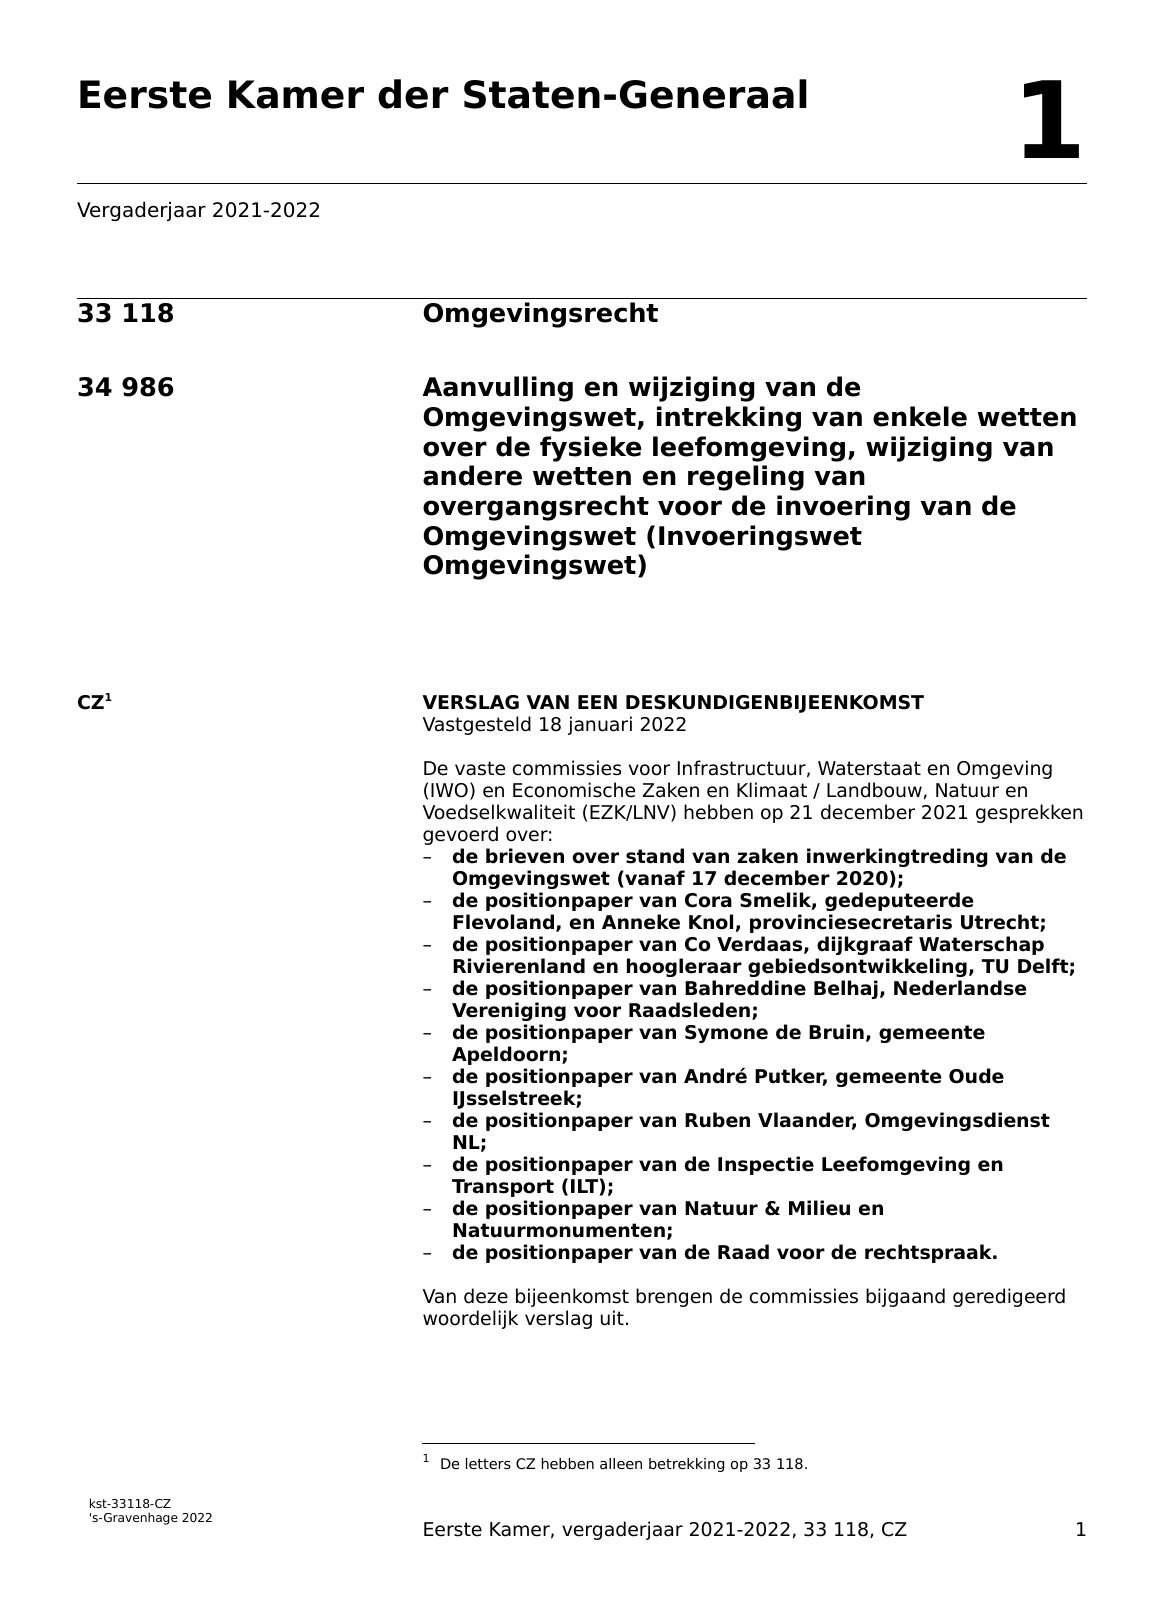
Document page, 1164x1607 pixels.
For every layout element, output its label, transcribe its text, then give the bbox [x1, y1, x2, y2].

text – de positionpaper van Cora Smelik, gedeputeerde Flevoland, en Anneke Knol, provinciesecretaris Utrecht; [422, 890, 1087, 934]
text – de positionpaper van de Raad voor de rechtspraak. [422, 1242, 1087, 1263]
text – de brieven over stand van zaken inwerkingtreding van de Omgevingswet (vanaf 17 december 2020); [422, 846, 1087, 890]
table_header 1 [886, 59, 1087, 183]
text De vaste commissies voor Infrastructuur, Waterstaat en Omgeving (IWO) en Economische Zaken en Klimaat / Landbouw, Natuur en Voedselkwaliteit (EZK/LNV) hebben op 21 december 2021 gesprekken gevoerd over: [422, 758, 1087, 846]
text Van deze bijeenkomst brengen de commissies bijgaand geredigeerd woordelijk verslag uit. [422, 1286, 1087, 1330]
subtitle 34 986 Aanvulling en wijziging van de Omgevingswet, intrekking van enkele wetten over de fysieke leefomgeving, wijziging van andere wetten en regeling van overgangsrecht voor de invoering van de Omgevingswet (Invoeringswet Omgevingswet) [77, 373, 1087, 581]
text kst-33118-CZ [88, 1497, 323, 1511]
text – de positionpaper van Co Verdaas, dijkgraaf Waterschap Rivierenland en hoogleraar gebiedsontwikkeling, TU Delft; [422, 934, 1087, 978]
text – de positionpaper van de Inspectie Leefomgeving en Transport (ILT); [422, 1154, 1087, 1198]
text – de positionpaper van Ruben Vlaander, Omgevingsdienst NL; [422, 1110, 1087, 1154]
table_header Eerste Kamer der Staten-Generaal [77, 59, 886, 183]
text – de positionpaper van Natuur & Milieu en Natuurmonumenten; [422, 1198, 1087, 1242]
text – de positionpaper van André Putker, gemeente Oude IJsselstreek; [422, 1066, 1087, 1110]
text – de positionpaper van Symone de Bruin, gemeente Apeldoorn; [422, 1022, 1087, 1066]
text De letters CZ hebben alleen betrekking op 33 118. [422, 1452, 1087, 1474]
text Vastgesteld 18 januari 2022 [422, 714, 1087, 736]
text – de positionpaper van Bahreddine Belhaj, Nederlandse Vereniging voor Raadsleden; [422, 978, 1087, 1022]
subtitle CZ VERSLAG VAN EEN DESKUNDIGENBIJEENKOMST [77, 692, 1087, 714]
table_cell Vergaderjaar 2021-2022 [77, 184, 1087, 298]
text 's-Gravenhage 2022 [88, 1511, 323, 1525]
subtitle 33 118 Omgevingsrecht [77, 299, 1087, 329]
